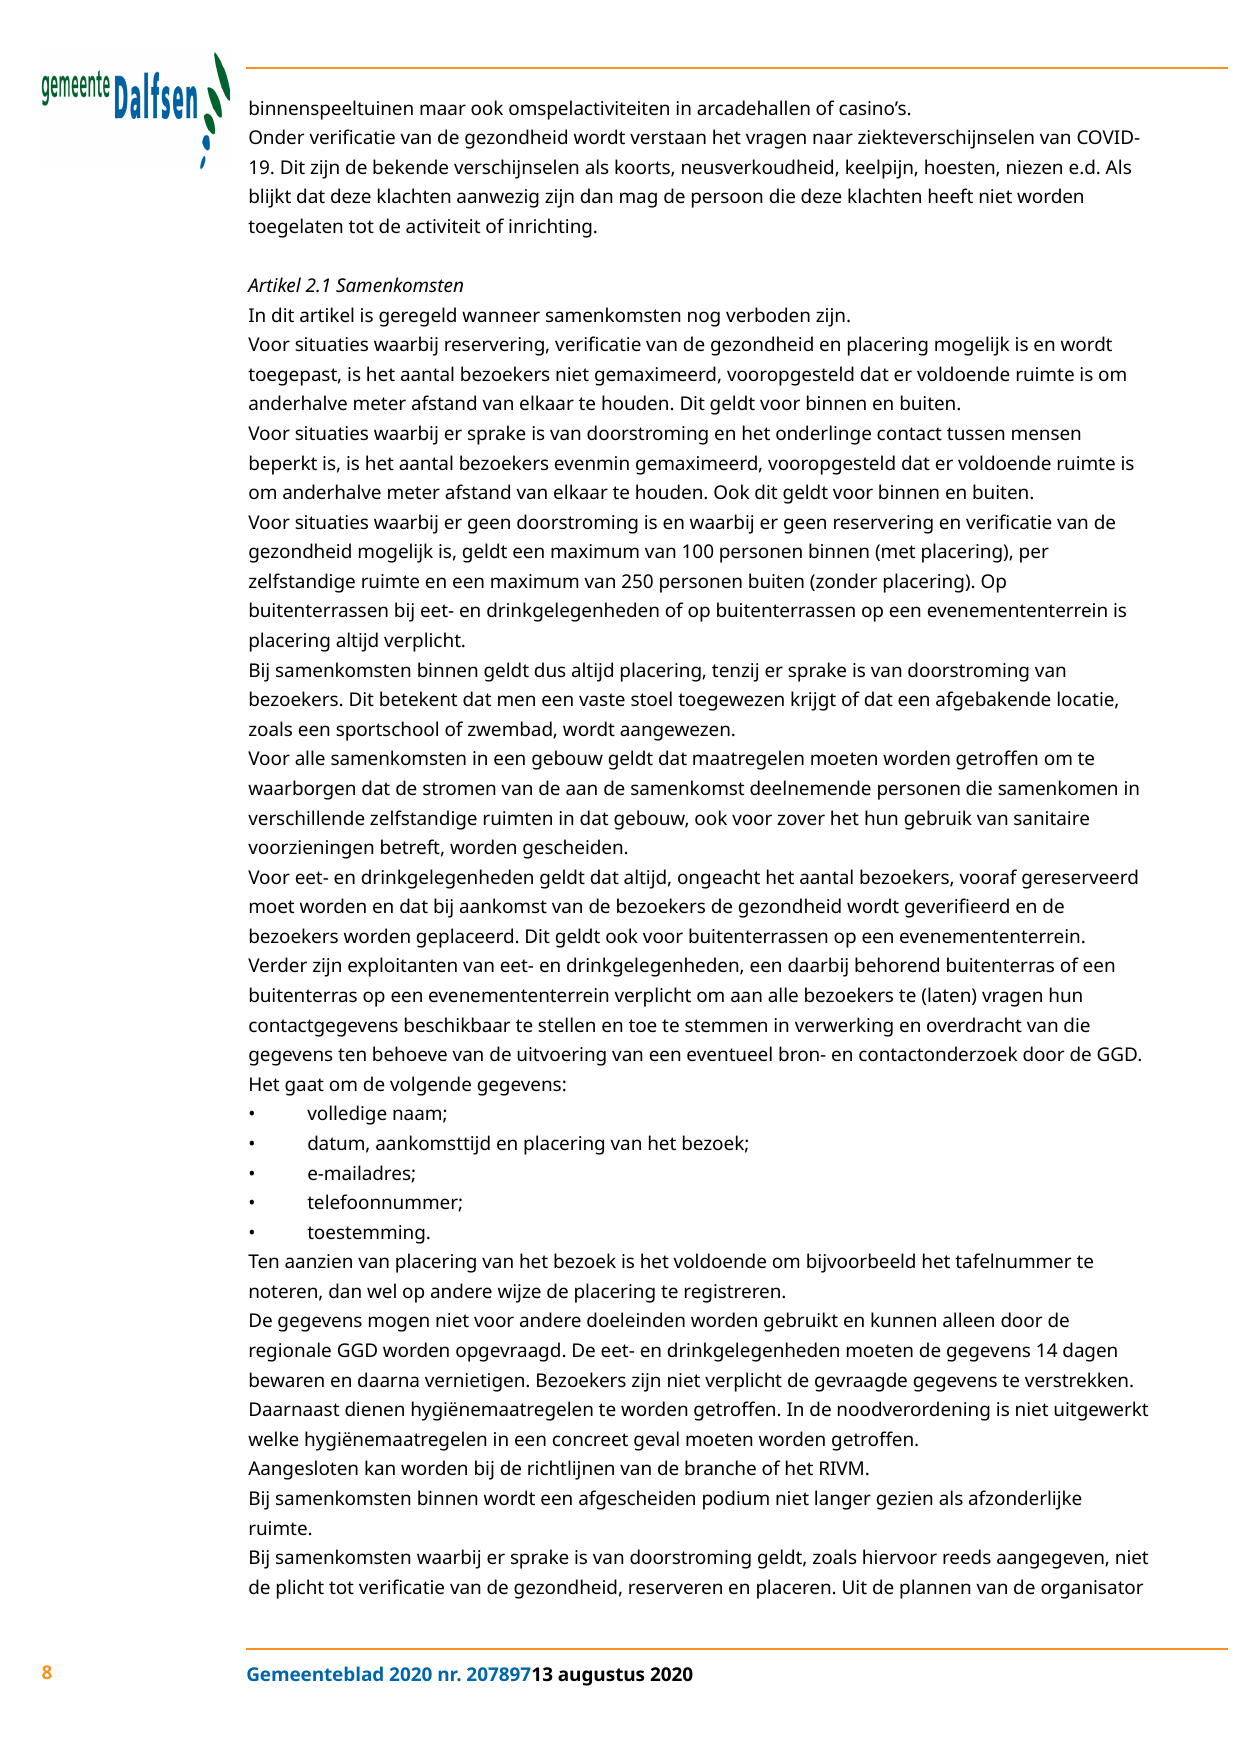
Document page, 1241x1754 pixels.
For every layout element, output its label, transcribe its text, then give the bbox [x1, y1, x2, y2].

text Daarnaast dienen hygiënemaatregelen te worden getroffen. In de noodverordening is niet uitgewerkt welke hygiënemaatregelen in een concreet geval moeten worden getroffen. [248, 1396, 1152, 1452]
text Bij samenkomsten waarbij er sprake is van doorstroming geldt, zoals hiervoor reeds aangegeven, niet de plicht tot verificatie van de gezondheid, reserveren en placeren. Uit de plannen van de organisator [248, 1544, 1152, 1600]
text Bij samenkomsten binnen geldt dus altijd placering, tenzij er sprake is van doorstroming van bezoekers. Dit betekent dat men een vaste stoel toegewezen krijgt of dat een afgebakende locatie, zoals een sportschool of zwembad, wordt aangewezen. [248, 657, 1152, 742]
text Voor situaties waarbij reservering, verificatie van de gezondheid en placering mogelijk is en wordt toegepast, is het aantal bezoekers niet gemaximeerd, vooropgesteld dat er voldoende ruimte is om anderhalve meter afstand van elkaar te houden. Dit geldt voor binnen en buiten. [248, 331, 1152, 416]
text Verder zijn exploitanten van eet- en drinkgelegenheden, een daarbij behorend buitenterras of een buitenterras op een evenemententerrein verplicht om aan alle bezoekers te (laten) vragen hun contactgegevens beschikbaar te stellen en toe te stemmen in verwerking en overdracht van die gegevens ten behoeve van de uitvoering van een eventueel bron- en contactonderzoek door de GGD. Het gaat om de volgende gegevens: [248, 953, 1152, 1097]
text De gegevens mogen niet voor andere doeleinden worden gebruikt en kunnen alleen door de regionale GGD worden opgevraagd. De eet- en drinkgelegenheden moeten de gegevens 14 dagen bewaren en daarna vernietigen. Bezoekers zijn niet verplicht de gevraagde gegevens te verstrekken. [248, 1308, 1152, 1393]
text Voor eet- en drinkgelegenheden geldt dat altijd, ongeacht het aantal bezoekers, vooraf gereserveerd moet worden en dat bij aankomst van de bezoekers de gezondheid wordt geverifieerd en de bezoekers worden geplaceerd. Dit geldt ook voor buitenterrassen op een evenemententerrein. [248, 864, 1152, 949]
list telefoonnummer; [248, 1189, 1152, 1215]
text Ten aanzien van placering van het bezoek is het voldoende om bijvoorbeeld het tafelnummer te noteren, dan wel op andere wijze de placering te registreren. [248, 1248, 1152, 1304]
text Onder verificatie van de gezondheid wordt verstaan het vragen naar ziekteverschijnselen van COVID-19. Dit zijn de bekende verschijnselen als koorts, neusverkoudheid, keelpijn, hoesten, niezen e.d. Als blijkt dat deze klachten aanwezig zijn dan mag de persoon die deze klachten heeft niet worden toegelaten tot de activiteit of inrichting. [248, 124, 1152, 239]
text Aangesloten kan worden bij de richtlijnen van de branche of het RIVM. [248, 1456, 1152, 1481]
text Voor situaties waarbij er geen doorstroming is en waarbij er geen reservering en verificatie van de gezondheid mogelijk is, geldt een maximum van 100 personen binnen (met placering), per zelfstandige ruimte en een maximum van 250 personen buiten (zonder placering). Op buitenterrassen bij eet- en drinkgelegenheden of op buitenterrassen op een evenemententerrein is placering altijd verplicht. [248, 509, 1152, 653]
text Bij samenkomsten binnen wordt een afgescheiden podium niet langer gezien als afzonderlijke ruimte. [248, 1485, 1152, 1541]
list datum, aankomsttijd en placering van het bezoek; [248, 1130, 1152, 1156]
text Voor situaties waarbij er sprake is van doorstroming en het onderlinge contact tussen mensen beperkt is, is het aantal bezoekers evenmin gemaximeerd, vooropgesteld dat er voldoende ruimte is om anderhalve meter afstand van elkaar te houden. Ook dit geldt voor binnen en buiten. [248, 420, 1152, 505]
list toestemming. [248, 1219, 1152, 1245]
picture [41, 47, 231, 172]
text In dit artikel is geregeld wanneer samenkomsten nog verboden zijn. [248, 302, 1152, 328]
list volledige naam; [248, 1101, 1152, 1126]
text Voor alle samenkomsten in een gebouw geldt dat maatregelen moeten worden getroffen om te waarborgen dat de stromen van de aan de samenkomst deelnemende personen die samenkomen in verschillende zelfstandige ruimten in dat gebouw, ook voor zover het hun gebruik van sanitaire voorzieningen betreft, worden gescheiden. [248, 746, 1152, 860]
text Artikel 2.1 Samenkomsten [248, 272, 1152, 298]
list e-mailadres; [248, 1160, 1152, 1186]
text binnenspeeltuinen maar ook omspelactiviteiten in arcadehallen of casino’s. [248, 95, 1152, 121]
